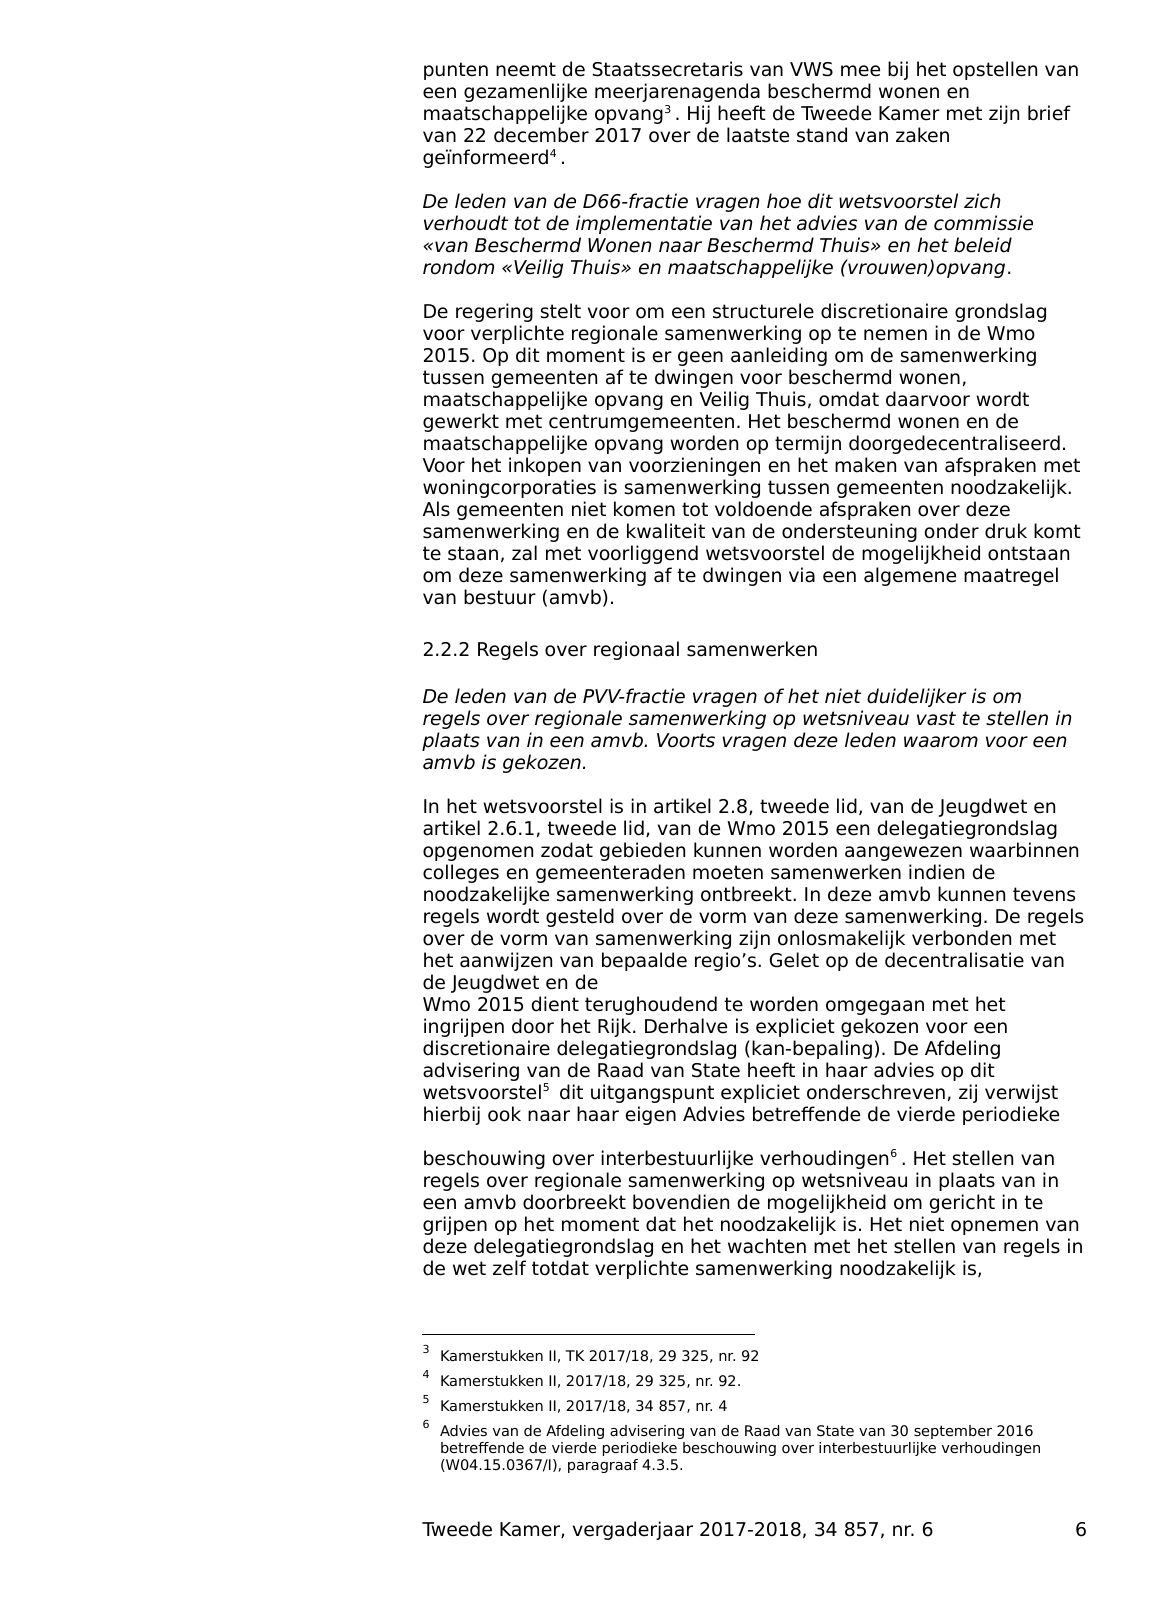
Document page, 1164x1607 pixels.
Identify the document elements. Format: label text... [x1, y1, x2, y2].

text In het wetsvoorstel is in artikel 2.8, tweede lid, van de Jeugdwet en artikel 2.6.1, tweede lid, van de Wmo 2015 een delegatiegrondslag opgenomen zodat gebieden kunnen worden aangewezen waarbinnen colleges en gemeenteraden moeten samenwerken indien de noodzakelijke samenwerking ontbreekt. In deze amvb kunnen tevens regels wordt gesteld over de vorm van deze samenwerking. De regels over de vorm van samenwerking zijn onlosmakelijk verbonden met het aanwijzen van bepaalde regio’s. Gelet op de decentralisatie van de Jeugdwet en de [422, 796, 1087, 994]
text Kamerstukken II, 2017/18, 29 325, nr. 92. [422, 1368, 1087, 1391]
text Advies van de Afdeling advisering van de Raad van State van 30 september 2016 betreffende de vierde periodieke beschouwing over interbestuurlijke verhoudingen (W04.15.0367/I), paragraaf 4.3.5. [422, 1418, 1087, 1474]
subtitle 2.2.2 Regels over regionaal samenwerken [422, 639, 1087, 661]
text De leden van de D66-fractie vragen hoe dit wetsvoorstel zich verhoudt tot de implementatie van het advies van de commissie «van Beschermd Wonen naar Beschermd Thuis» en het beleid rondom «Veilig Thuis» en maatschappelijke (vrouwen)opvang. [422, 191, 1087, 279]
text De leden van de PVV-fractie vragen of het niet duidelijker is om regels over regionale samenwerking op wetsniveau vast te stellen in plaats van in een amvb. Voorts vragen deze leden waarom voor een amvb is gekozen. [422, 686, 1087, 774]
text Kamerstukken II, TK 2017/18, 29 325, nr. 92 [422, 1343, 1087, 1366]
text Kamerstukken II, 2017/18, 34 857, nr. 4 [422, 1393, 1087, 1416]
text punten neemt de Staatssecretaris van VWS mee bij het opstellen van een gezamenlijke meerjarenagenda beschermd wonen en maatschappelijke opvang. Hij heeft de Tweede Kamer met zijn brief van 22 december 2017 over de laatste stand van zaken geïnformeerd. [422, 59, 1087, 169]
text De regering stelt voor om een structurele discretionaire grondslag voor verplichte regionale samenwerking op te nemen in de Wmo 2015. Op dit moment is er geen aanleiding om de samenwerking tussen gemeenten af te dwingen voor beschermd wonen, maatschappelijke opvang en Veilig Thuis, omdat daarvoor wordt gewerkt met centrumgemeenten. Het beschermd wonen en de maatschappelijke opvang worden op termijn doorgedecentraliseerd. Voor het inkopen van voorzieningen en het maken van afspraken met woningcorporaties is samenwerking tussen gemeenten noodzakelijk. Als gemeenten niet komen tot voldoende afspraken over deze samenwerking en de kwaliteit van de ondersteuning onder druk komt te staan, zal met voorliggend wetsvoorstel de mogelijkheid ontstaan om deze samenwerking af te dwingen via een algemene maatregel van bestuur (amvb). [422, 301, 1087, 609]
text Wmo 2015 dient terughoudend te worden omgegaan met het ingrijpen door het Rijk. Derhalve is expliciet gekozen voor een discretionaire delegatiegrondslag (kan-bepaling). De Afdeling advisering van de Raad van State heeft in haar advies op dit wetsvoorstel dit uitgangspunt expliciet onderschreven, zij verwijst hierbij ook naar haar eigen Advies betreffende de vierde periodieke [422, 994, 1087, 1126]
text beschouwing over interbestuurlijke verhoudingen. Het stellen van regels over regionale samenwerking op wetsniveau in plaats van in een amvb doorbreekt bovendien de mogelijkheid om gericht in te grijpen op het moment dat het noodzakelijk is. Het niet opnemen van deze delegatiegrondslag en het wachten met het stellen van regels in de wet zelf totdat verplichte samenwerking noodzakelijk is, [422, 1148, 1087, 1280]
